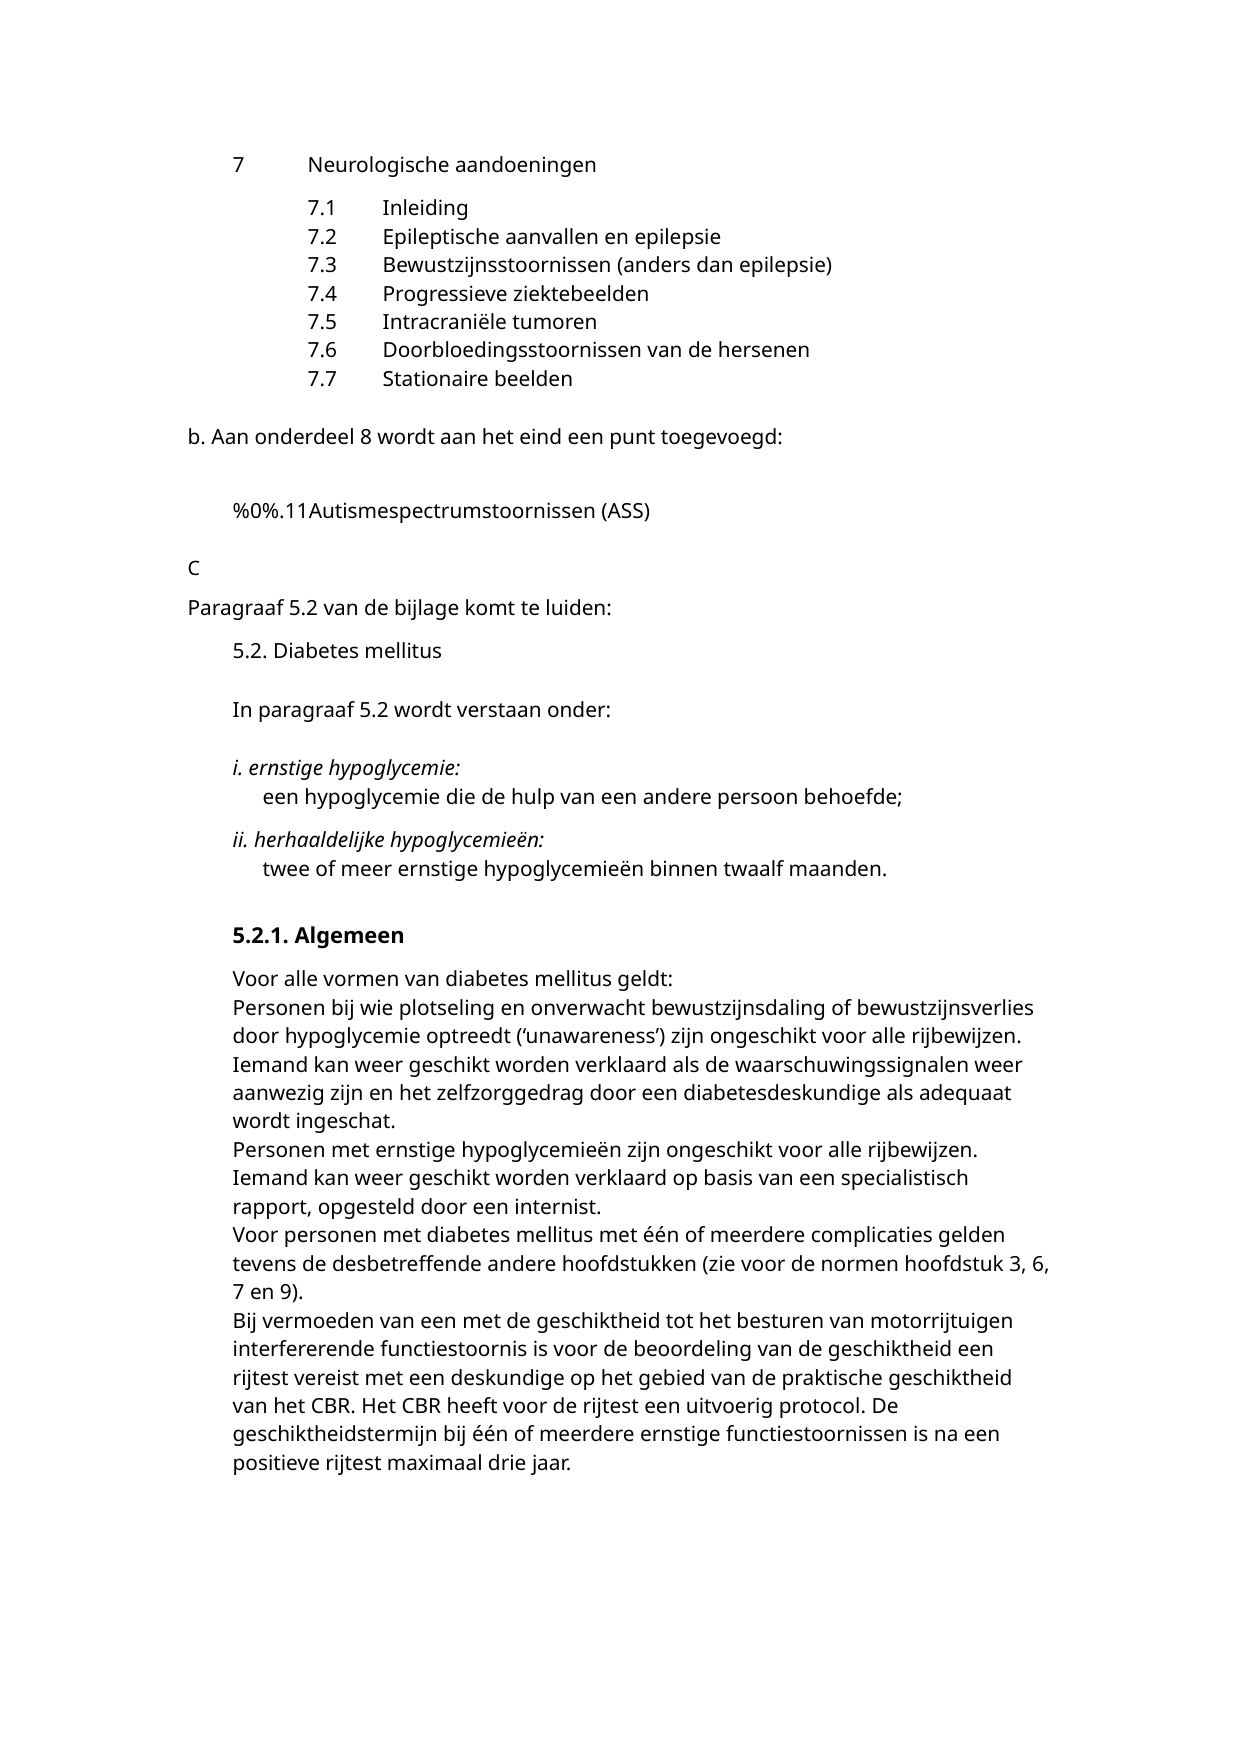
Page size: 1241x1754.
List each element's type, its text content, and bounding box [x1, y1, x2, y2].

text twee of meer ernstige hypoglycemieën binnen twaalf maanden. [262, 854, 1053, 882]
text Personen bij wie plotseling en onverwacht bewustzijnsdaling of bewustzijnsverlies door hypoglycemie optreedt (‘unawareness’) zijn ongeschikt voor alle rijbewijzen. Iemand kan weer geschikt worden verklaard als de waarschuwingssignalen weer aanwezig zijn en het zelfzorggedrag door een diabetesdeskundige als adequaat wordt ingeschat. [232, 993, 1053, 1135]
text i. ernstige hypoglycemie: [232, 753, 1053, 782]
text ii. herhaaldelijke hypoglycemieën: [232, 825, 1053, 854]
text C [187, 554, 1053, 581]
text b. Aan onderdeel 8 wordt aan het eind een punt toegevoegd: [187, 422, 1053, 451]
text Bij vermoeden van een met de geschiktheid tot het besturen van motorrijtuigen interfererende functiestoornis is voor de beoordeling van de geschiktheid een rijtest vereist met een deskundige op het gebied van de praktische geschiktheid van het CBR. Het CBR heeft voor de rijtest een uitvoerig protocol. De geschiktheidstermijn bij één of meerdere ernstige functiestoornissen is na een positieve rijtest maximaal drie jaar. [232, 1306, 1053, 1476]
text Personen met ernstige hypoglycemieën zijn ongeschikt voor alle rijbewijzen. Iemand kan weer geschikt worden verklaard op basis van een specialistisch rapport, opgesteld door een internist. [232, 1135, 1053, 1220]
list Inleiding [307, 193, 1053, 222]
list Intracraniële tumoren [307, 307, 1053, 336]
text een hypoglycemie die de hulp van een andere persoon behoefde; [262, 782, 1053, 810]
text Voor alle vormen van diabetes mellitus geldt: [232, 964, 1053, 993]
list Doorbloedingsstoornissen van de hersenen [307, 336, 1053, 364]
list Progressieve ziektebeelden [307, 279, 1053, 307]
list Bewustzijnsstoornissen (anders dan epilepsie) [307, 250, 1053, 279]
text In paragraaf 5.2 wordt verstaan onder: [232, 695, 1053, 723]
text Voor personen met diabetes mellitus met één of meerdere complicaties gelden tevens de desbetreffende andere hoofdstukken (zie voor de normen hoofdstuk 3, 6, 7 en 9). [232, 1220, 1053, 1306]
list Stationaire beelden [307, 364, 1053, 392]
list Epileptische aanvallen en epilepsie [307, 222, 1053, 250]
text Paragraaf 5.2 van de bijlage komt te luiden: [187, 593, 1053, 622]
subtitle 5.2.1. Algemeen [232, 920, 1053, 949]
subtitle 5.2. Diabetes mellitus [232, 637, 1053, 665]
list Autismespectrumstoornissen (ASS) [232, 496, 1053, 524]
list Neurologische aandoeningen [232, 150, 1053, 178]
